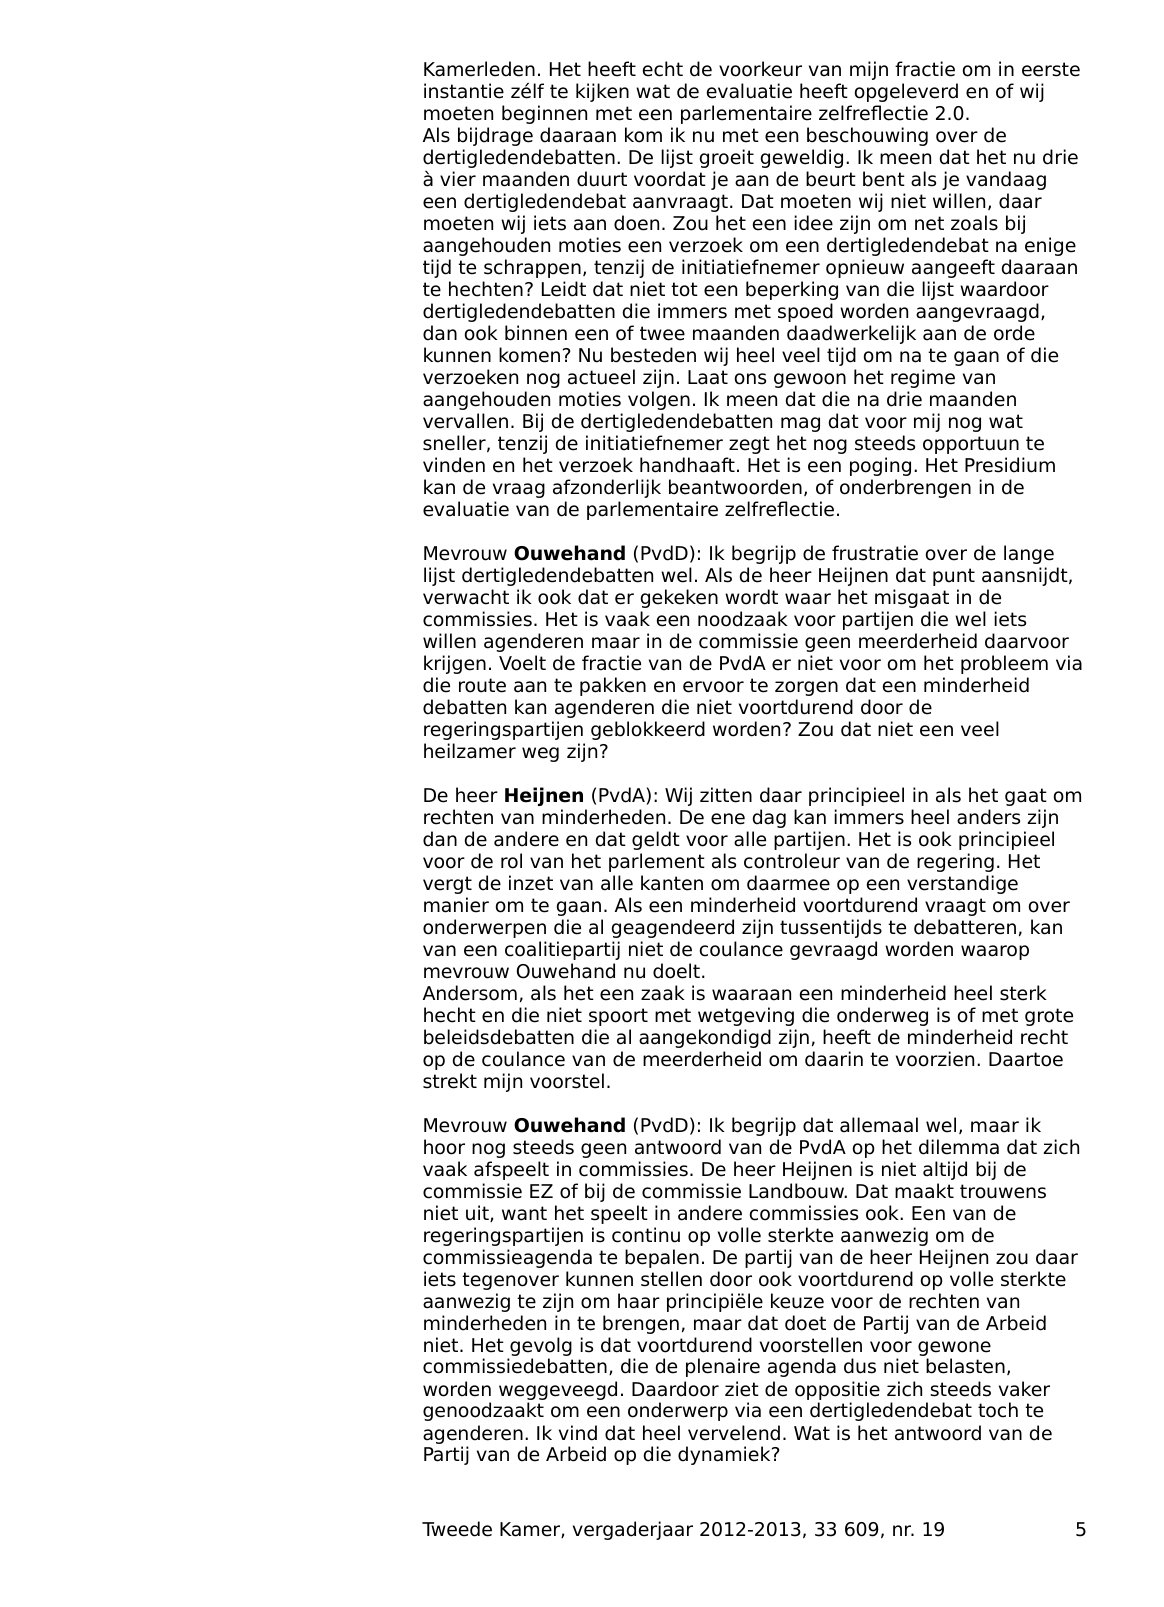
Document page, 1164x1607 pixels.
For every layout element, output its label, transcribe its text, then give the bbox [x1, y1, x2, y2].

text Mevrouw Ouwehand (PvdD): Ik begrijp de frustratie over de lange lijst dertigledendebatten wel. Als de heer Heijnen dat punt aansnijdt, verwacht ik ook dat er gekeken wordt waar het misgaat in de commissies. Het is vaak een noodzaak voor partijen die wel iets willen agenderen maar in de commissie geen meerderheid daarvoor krijgen. Voelt de fractie van de PvdA er niet voor om het probleem via die route aan te pakken en ervoor te zorgen dat een minderheid debatten kan agenderen die niet voortdurend door de regeringspartijen geblokkeerd worden? Zou dat niet een veel heilzamer weg zijn? [422, 543, 1087, 763]
text Andersom, als het een zaak is waaraan een minderheid heel sterk hecht en die niet spoort met wetgeving die onderweg is of met grote beleidsdebatten die al aangekondigd zijn, heeft de minderheid recht op de coulance van de meerderheid om daarin te voorzien. Daartoe strekt mijn voorstel. [422, 983, 1087, 1092]
text Als bijdrage daaraan kom ik nu met een beschouwing over de dertigledendebatten. De lijst groeit geweldig. Ik meen dat het nu drie à vier maanden duurt voordat je aan de beurt bent als je vandaag een dertigledendebat aanvraagt. Dat moeten wij niet willen, daar moeten wij iets aan doen. Zou het een idee zijn om net zoals bij aangehouden moties een verzoek om een dertigledendebat na enige tijd te schrappen, tenzij de initiatiefnemer opnieuw aangeeft daaraan te hechten? Leidt dat niet tot een beperking van die lijst waardoor dertigledendebatten die immers met spoed worden aangevraagd, dan ook binnen een of twee maanden daadwerkelijk aan de orde kunnen komen? Nu besteden wij heel veel tijd om na te gaan of die verzoeken nog actueel zijn. Laat ons gewoon het regime van aangehouden moties volgen. Ik meen dat die na drie maanden vervallen. Bij de dertigledendebatten mag dat voor mij nog wat sneller, tenzij de initiatiefnemer zegt het nog steeds opportuun te vinden en het verzoek handhaaft. Het is een poging. Het Presidium kan de vraag afzonderlijk beantwoorden, of onderbrengen in de evaluatie van de parlementaire zelfreflectie. [422, 125, 1087, 521]
text De heer Heijnen (PvdA): Wij zitten daar principieel in als het gaat om rechten van minderheden. De ene dag kan immers heel anders zijn dan de andere en dat geldt voor alle partijen. Het is ook principieel voor de rol van het parlement als controleur van de regering. Het vergt de inzet van alle kanten om daarmee op een verstandige manier om te gaan. Als een minderheid voortdurend vraagt om over onderwerpen die al geagendeerd zijn tussentijds te debatteren, kan van een coalitiepartij niet de coulance gevraagd worden waarop mevrouw Ouwehand nu doelt. [422, 785, 1087, 983]
text Kamerleden. Het heeft echt de voorkeur van mijn fractie om in eerste instantie zélf te kijken wat de evaluatie heeft opgeleverd en of wij moeten beginnen met een parlementaire zelfreflectie 2.0. [422, 59, 1087, 125]
text Mevrouw Ouwehand (PvdD): Ik begrijp dat allemaal wel, maar ik hoor nog steeds geen antwoord van de PvdA op het dilemma dat zich vaak afspeelt in commissies. De heer Heijnen is niet altijd bij de commissie EZ of bij de commissie Landbouw. Dat maakt trouwens niet uit, want het speelt in andere commissies ook. Een van de regeringspartijen is continu op volle sterkte aanwezig om de commissieagenda te bepalen. De partij van de heer Heijnen zou daar iets tegenover kunnen stellen door ook voortdurend op volle sterkte aanwezig te zijn om haar principiële keuze voor de rechten van minderheden in te brengen, maar dat doet de Partij van de Arbeid niet. Het gevolg is dat voortdurend voorstellen voor gewone commissiedebatten, die de plenaire agenda dus niet belasten, worden weggeveegd. Daardoor ziet de oppositie zich steeds vaker genoodzaakt om een onderwerp via een dertigledendebat toch te agenderen. Ik vind dat heel vervelend. Wat is het antwoord van de Partij van de Arbeid op die dynamiek? [422, 1115, 1087, 1466]
